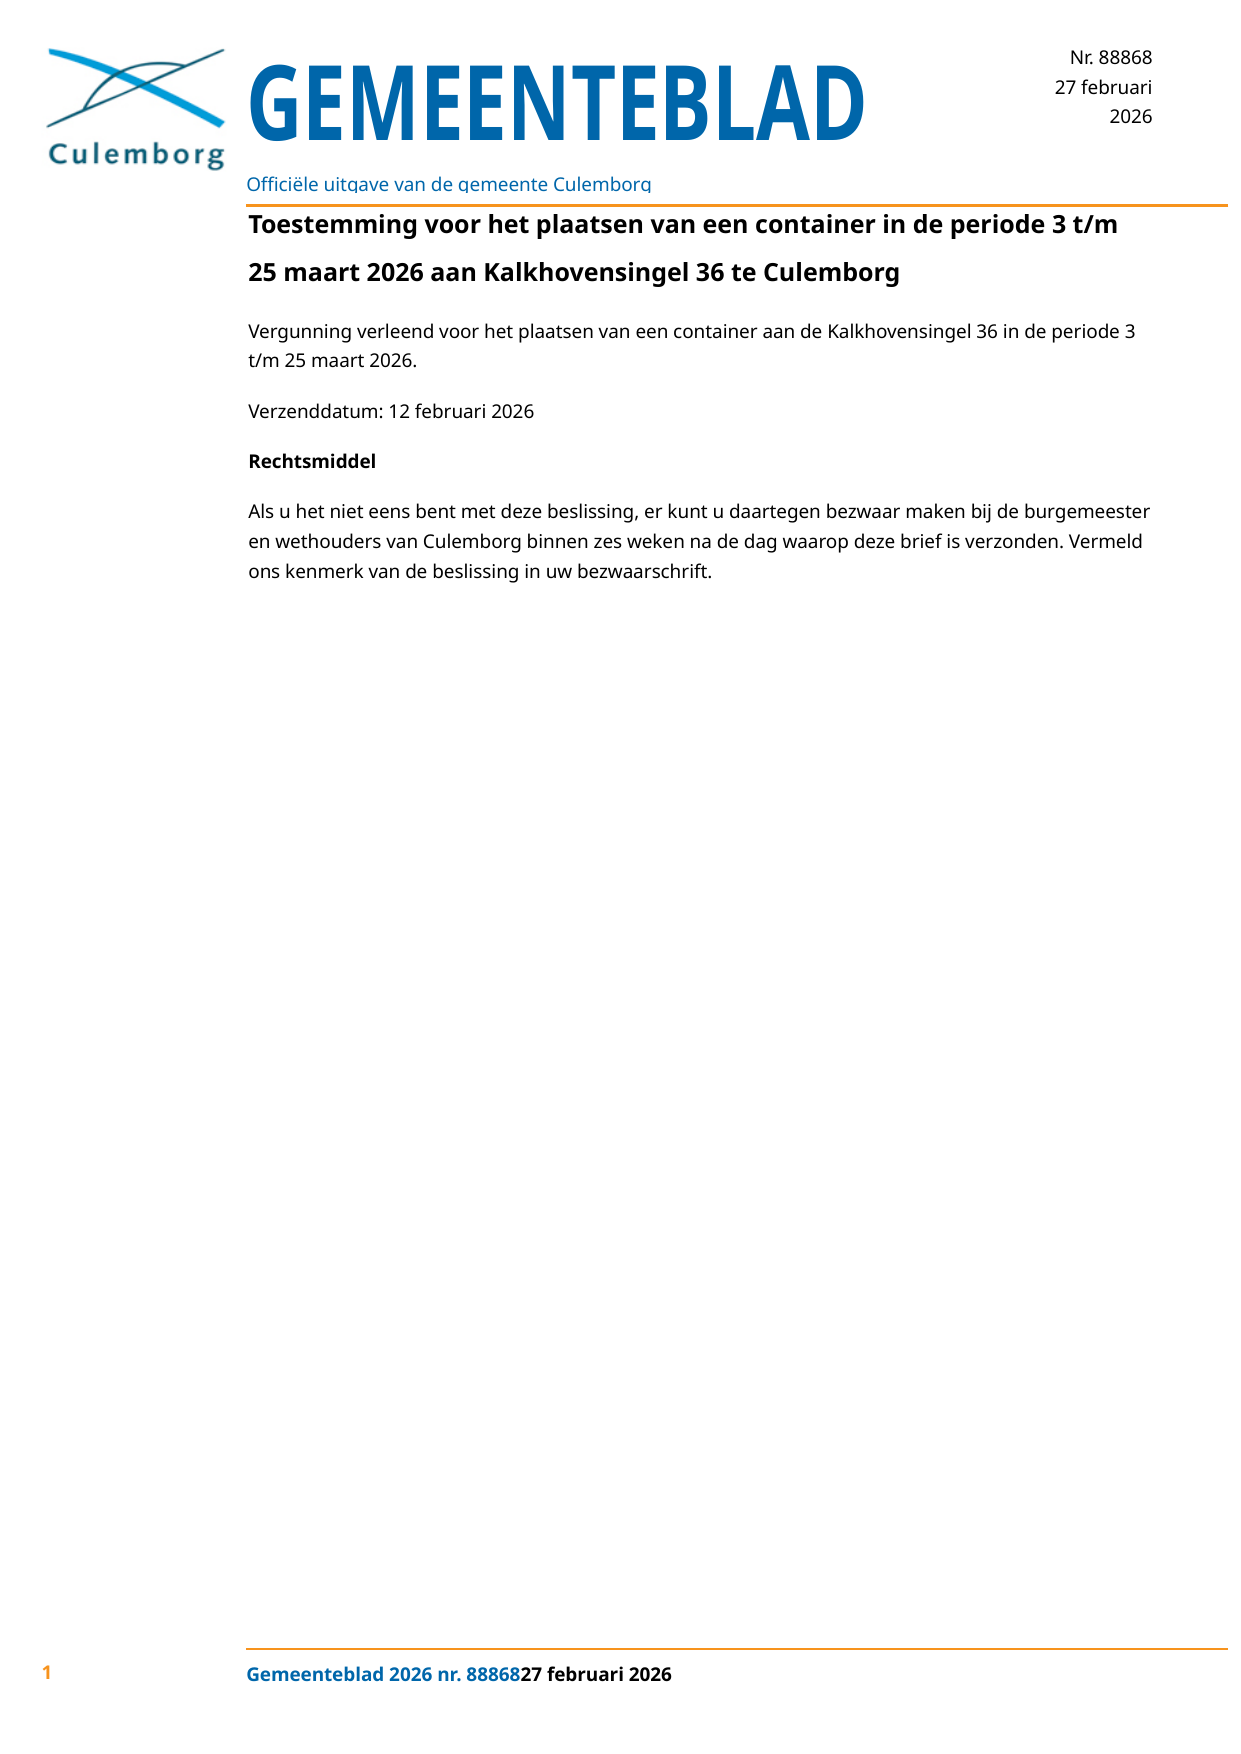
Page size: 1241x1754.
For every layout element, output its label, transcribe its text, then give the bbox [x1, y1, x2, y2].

text Verzenddatum: 12 februari 2026 [248, 398, 1152, 424]
text Als u het niet eens bent met deze beslissing, er kunt u daartegen bezwaar maken bij de burgemeester en wethouders van Culemborg binnen zes weken na de dag waarop deze brief is verzonden. Vermeld ons kenmerk van de beslissing in uw bezwaarschrift. [248, 499, 1152, 584]
text Toestemming voor het plaatsen van een container in de periode 3 t/m 25 maart 2026 aan Kalkhovensingel 36 te Culemborg [248, 207, 1152, 288]
text Rechtsmiddel [248, 448, 1152, 474]
text Vergunning verleend voor het plaatsen van een container aan de Kalkhovensingel 36 in de periode 3 t/m 25 maart 2026. [248, 318, 1152, 373]
picture [41, 47, 231, 172]
